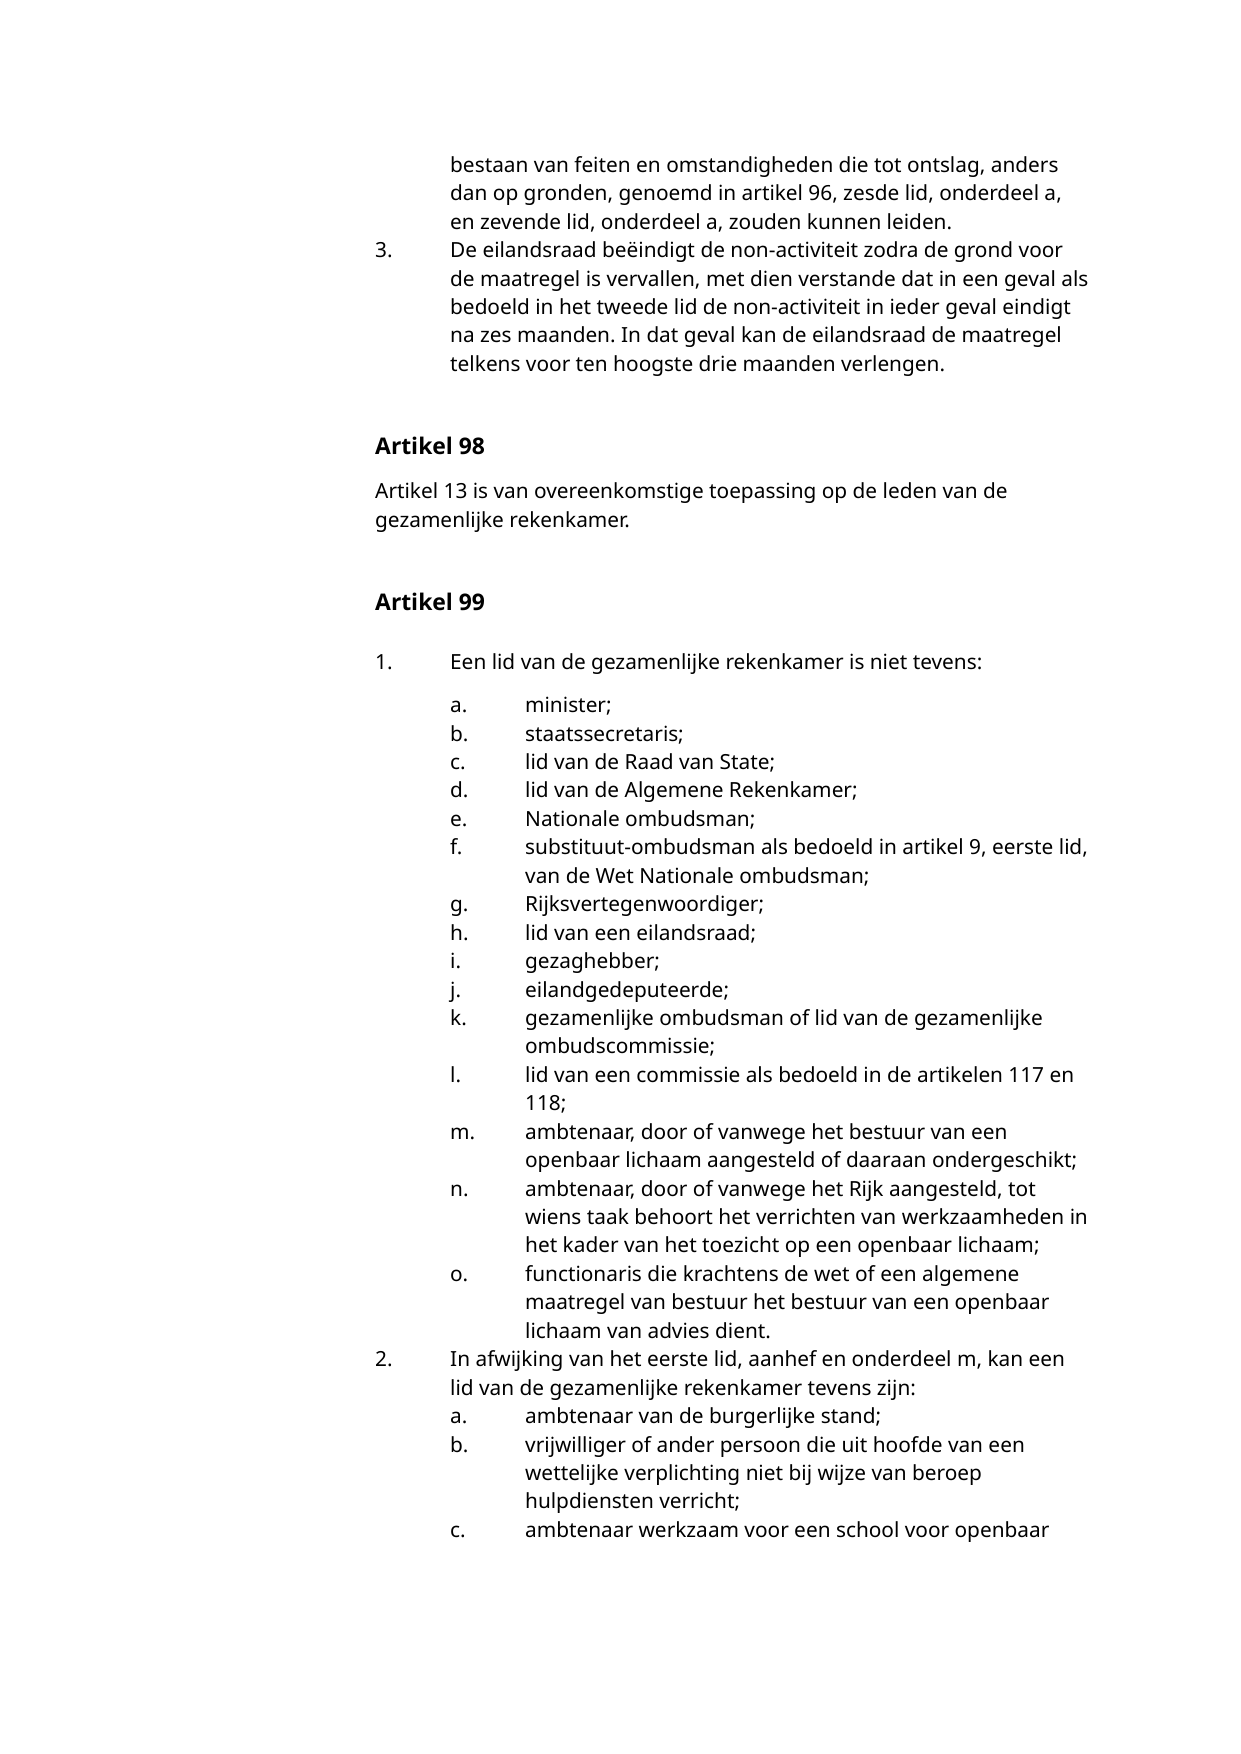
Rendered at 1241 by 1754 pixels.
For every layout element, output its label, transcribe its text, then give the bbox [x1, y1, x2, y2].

list ambtenaar, door of vanwege het Rijk aangesteld, tot wiens taak behoort het verrichten van werkzaamheden in het kader van het toezicht op een openbaar lichaam; [450, 1174, 1090, 1259]
list De eilandsraad beëindigt de non-activiteit zodra de grond voor de maatregel is vervallen, met dien verstande dat in een geval als bedoeld in het tweede lid de non-activiteit in ieder geval eindigt na zes maanden. In dat geval kan de eilandsraad de maatregel telkens voor ten hoogste drie maanden verlengen. [375, 235, 1090, 377]
list lid van de Raad van State; [450, 747, 1090, 776]
list functionaris die krachtens de wet of een algemene maatregel van bestuur het bestuur van een openbaar lichaam van advies dient. [450, 1259, 1090, 1344]
list gezamenlijke ombudsman of lid van de gezamenlijke ombudscommissie; [450, 1003, 1090, 1060]
list lid van een commissie als bedoeld in de artikelen 117 en 118; [450, 1060, 1090, 1117]
list eilandgedeputeerde; [450, 975, 1090, 1003]
list Nationale ombudsman; [450, 804, 1090, 832]
list minister; [450, 690, 1090, 719]
list ambtenaar werkzaam voor een school voor openbaar [450, 1515, 1090, 1543]
list gezaghebber; [450, 946, 1090, 975]
list ambtenaar, door of vanwege het bestuur van een openbaar lichaam aangesteld of daaraan ondergeschikt; [450, 1117, 1090, 1174]
list In afwijking van het eerste lid, aanhef en onderdeel m, kan een lid van de gezamenlijke rekenkamer tevens zijn: [375, 1344, 1090, 1401]
list vrijwilliger of ander persoon die uit hoofde van een wettelijke verplichting niet bij wijze van beroep hulpdiensten verricht; [450, 1430, 1090, 1515]
list lid van een eilandsraad; [450, 918, 1090, 946]
list lid van de Algemene Rekenkamer; [450, 776, 1090, 804]
subtitle Artikel 99 [375, 586, 1090, 617]
text Artikel 13 is van overeenkomstige toepassing op de leden van de gezamenlijke rekenkamer. [375, 476, 1090, 533]
list Een lid van de gezamenlijke rekenkamer is niet tevens: [375, 647, 1090, 675]
subtitle Artikel 98 [375, 430, 1090, 461]
list substituut-ombudsman als bedoeld in artikel 9, eerste lid, van de Wet Nationale ombudsman; [450, 832, 1090, 889]
list ambtenaar van de burgerlijke stand; [450, 1401, 1090, 1430]
list Rijksvertegenwoordiger; [450, 889, 1090, 918]
list bestaan van feiten en omstandigheden die tot ontslag, anders dan op gronden, genoemd in artikel 96, zesde lid, onderdeel a, en zevende lid, onderdeel a, zouden kunnen leiden. [375, 150, 1090, 235]
list staatssecretaris; [450, 719, 1090, 747]
